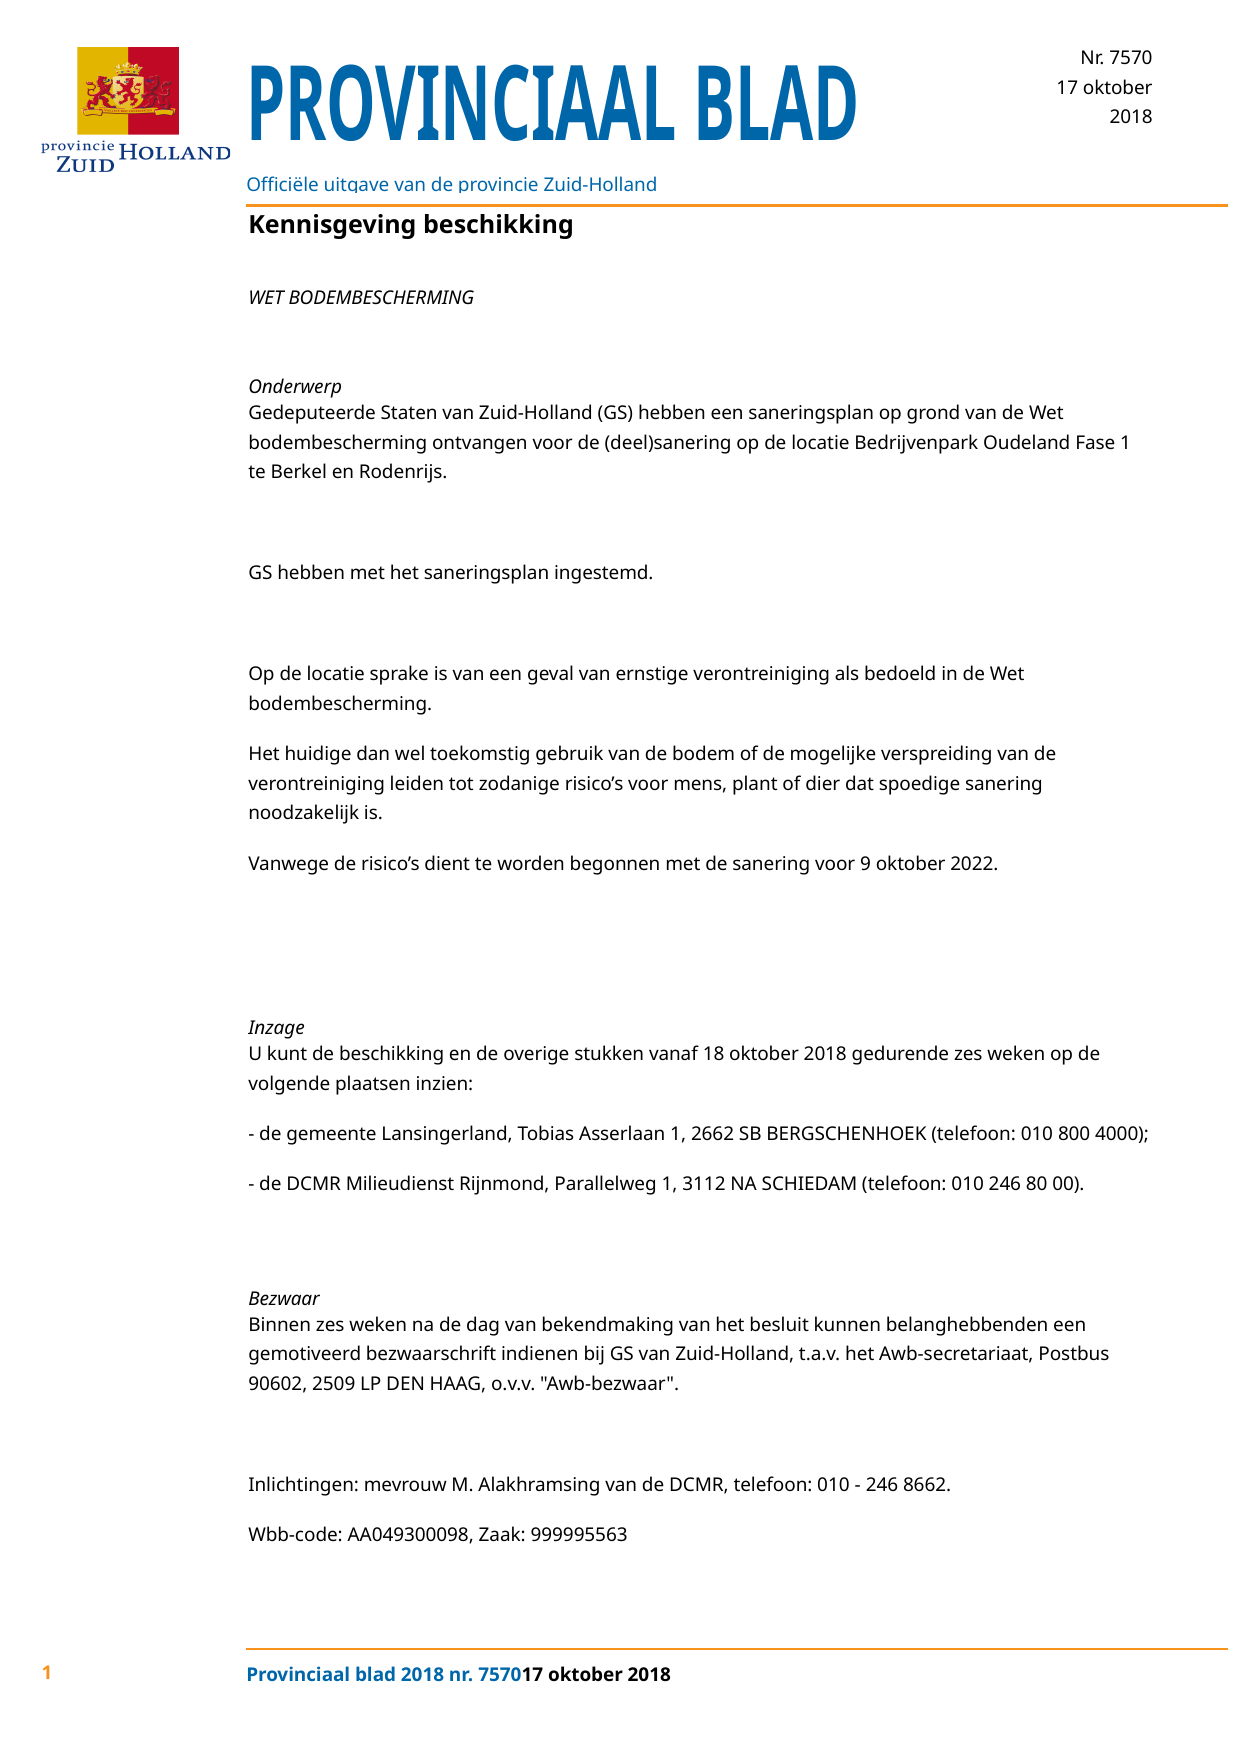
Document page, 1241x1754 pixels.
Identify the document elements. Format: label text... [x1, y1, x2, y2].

text Inzage [248, 1014, 1152, 1040]
text U kunt de beschikking en de overige stukken vanaf 18 oktober 2018 gedurende zes weken op de volgende plaatsen inzien: [248, 1040, 1152, 1096]
text Bezwaar [248, 1285, 1152, 1311]
picture [41, 47, 231, 172]
text - de gemeente Lansingerland, Tobias Asserlaan 1, 2662 SB BERGSCHENHOEK (telefoon: 010 800 4000); [248, 1120, 1152, 1146]
text Binnen zes weken na de dag van bekendmaking van het besluit kunnen belanghebbenden een gemotiveerd bezwaarschrift indienen bij GS van Zuid-Holland, t.a.v. het Awb-secretariaat, Postbus 90602, 2509 LP DEN HAAG, o.v.v. "Awb-bezwaar". [248, 1311, 1152, 1396]
text Wbb-code: AA049300098, Zaak: 999995563 [248, 1521, 1152, 1547]
text Op de locatie sprake is van een geval van ernstige verontreiniging als bedoeld in de Wet bodembescherming. [248, 660, 1152, 715]
text GS hebben met het saneringsplan ingestemd. [248, 559, 1152, 585]
text WET BODEMBESCHERMING [248, 284, 1152, 309]
text Kennisgeving beschikking [248, 207, 1152, 241]
text Het huidige dan wel toekomstig gebruik van de bodem of de mogelijke verspreiding van de verontreiniging leiden tot zodanige risico’s voor mens, plant of dier dat spoedige sanering noodzakelijk is. [248, 740, 1152, 825]
text Vanwege de risico’s dient te worden begonnen met de sanering voor 9 oktober 2022. [248, 850, 1152, 875]
text - de DCMR Milieudienst Rijnmond, Parallelweg 1, 3112 NA SCHIEDAM (telefoon: 010 246 80 00). [248, 1171, 1152, 1196]
text Gedeputeerde Staten van Zuid-Holland (GS) hebben een saneringsplan op grond van de Wet bodembescherming ontvangen voor de (deel)sanering op de locatie Bedrijvenpark Oudeland Fase 1 te Berkel en Rodenrijs. [248, 399, 1152, 484]
text Inlichtingen: mevrouw M. Alakhramsing van de DCMR, telefoon: 010 - 246 8662. [248, 1471, 1152, 1496]
text Onderwerp [248, 373, 1152, 399]
